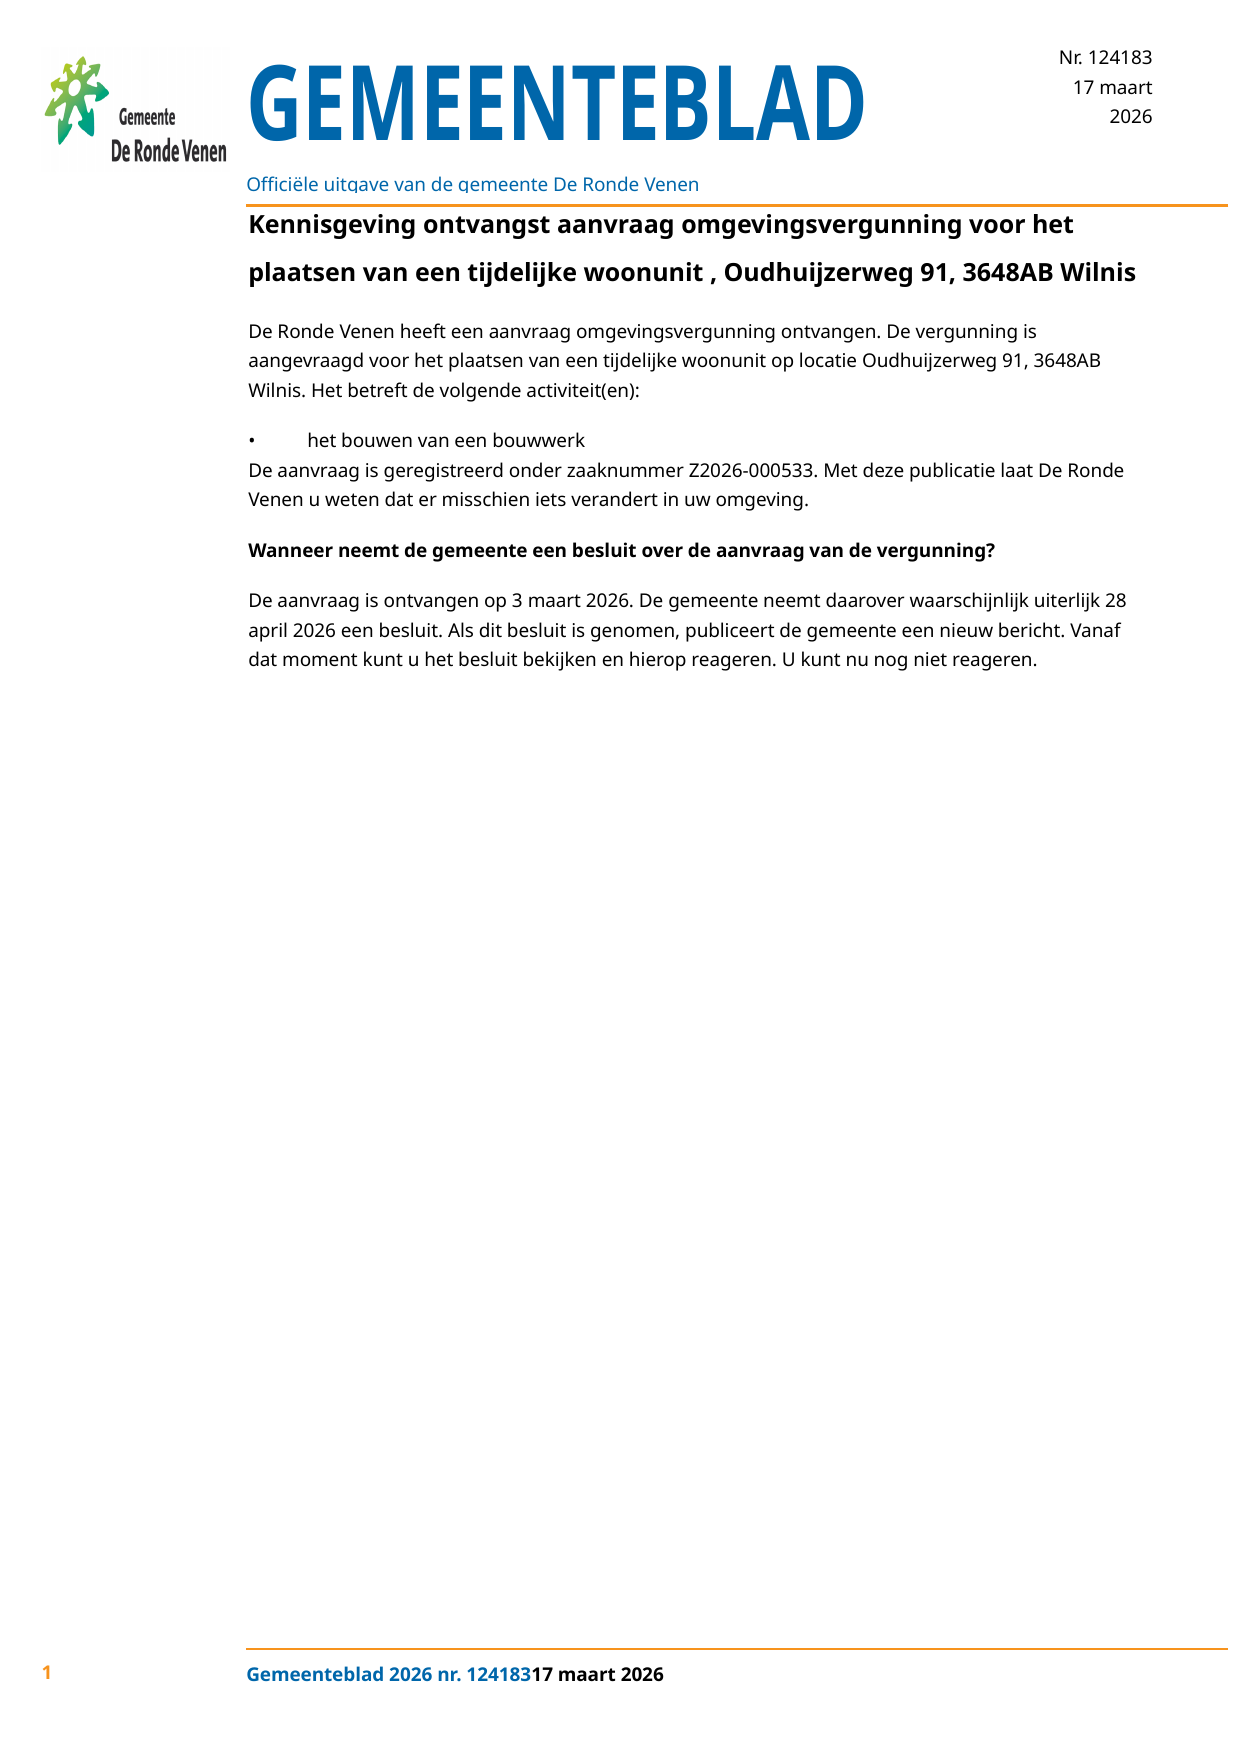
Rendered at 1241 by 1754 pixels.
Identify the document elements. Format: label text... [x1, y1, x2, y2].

text De aanvraag is geregistreerd onder zaaknummer Z2026-000533. Met deze publicatie laat De Ronde Venen u weten dat er misschien iets verandert in uw omgeving. [248, 457, 1152, 512]
text Kennisgeving ontvangst aanvraag omgevingsvergunning voor het plaatsen van een tijdelijke woonunit , Oudhuijzerweg 91, 3648AB Wilnis [248, 207, 1152, 288]
text Wanneer neemt de gemeente een besluit over de aanvraag van de vergunning? [248, 537, 1152, 563]
text De Ronde Venen heeft een aanvraag omgevingsvergunning ontvangen. De vergunning is aangevraagd voor het plaatsen van een tijdelijke woonunit op locatie Oudhuijzerweg 91, 3648AB Wilnis. Het betreft de volgende activiteit(en): [248, 318, 1152, 403]
picture [41, 47, 231, 172]
text De aanvraag is ontvangen op 3 maart 2026. De gemeente neemt daarover waarschijnlijk uiterlijk 28 april 2026 een besluit. Als dit besluit is genomen, publiceert de gemeente een nieuw bericht. Vanaf dat moment kunt u het besluit bekijken en hierop reageren. U kunt nu nog niet reageren. [248, 587, 1152, 672]
list het bouwen van een bouwwerk [248, 427, 1152, 453]
